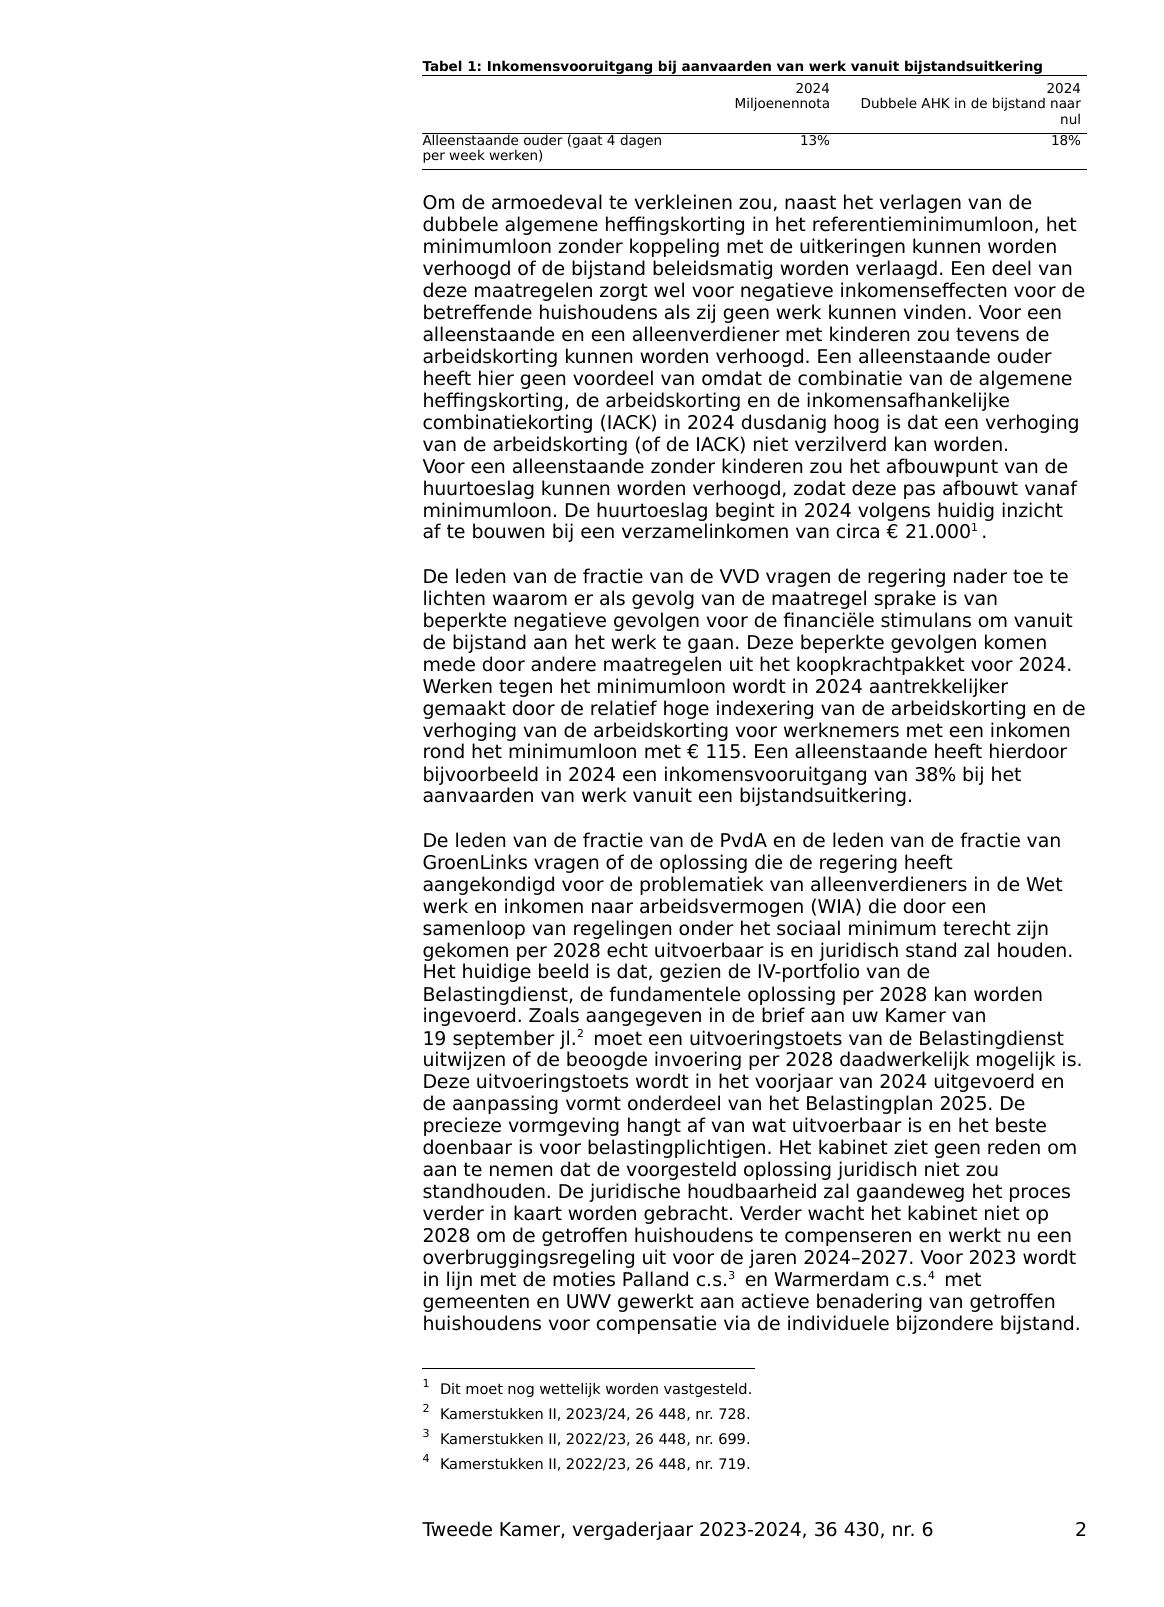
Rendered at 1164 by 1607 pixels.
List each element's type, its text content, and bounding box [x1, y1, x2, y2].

text Kamerstukken II, 2022/23, 26 448, nr. 719. [422, 1452, 1087, 1474]
table_header Tabel 1: Inkomensvooruitgang bij aanvaarden van werk vanuit bijstandsuitkering [422, 59, 1087, 75]
table_cell 2024 Miljoenennota [688, 76, 836, 132]
text De leden van de fractie van de PvdA en de leden van de fractie van GroenLinks vragen of de oplossing die de regering heeft aangekondigd voor de problematiek van alleenverdieners in de Wet werk en inkomen naar arbeidsvermogen (WIA) die door een samenloop van regelingen onder het sociaal minimum terecht zijn gekomen per 2028 echt uitvoerbaar is en juridisch stand zal houden. Het huidige beeld is dat, gezien de IV-portfolio van de Belastingdienst, de fundamentele oplossing per 2028 kan worden ingevoerd. Zoals aangegeven in de brief aan uw Kamer van 19 september jl. moet een uitvoeringstoets van de Belastingdienst uitwijzen of de beoogde invoering per 2028 daadwerkelijk mogelijk is. Deze uitvoeringstoets wordt in het voorjaar van 2024 uitgevoerd en de aanpassing vormt onderdeel van het Belastingplan 2025. De precieze vormgeving hangt af van wat uitvoerbaar is en het beste doenbaar is voor belastingplichtigen. Het kabinet ziet geen reden om aan te nemen dat de voorgesteld oplossing juridisch niet zou standhouden. De juridische houdbaarheid zal gaandeweg het proces verder in kaart worden gebracht. Verder wacht het kabinet niet op 2028 om de getroffen huishoudens te compenseren en werkt nu een overbruggingsregeling uit voor de jaren 2024–2027. Voor 2023 wordt in lijn met de moties Palland c.s. en Warmerdam c.s. met gemeenten en UWV gewerkt aan actieve benadering van getroffen huishoudens voor compensatie via de individuele bijzondere bijstand. [422, 829, 1087, 1335]
table_cell [422, 76, 688, 132]
text De leden van de fractie van de VVD vragen de regering nader toe te lichten waarom er als gevolg van de maatregel sprake is van beperkte negatieve gevolgen voor de financiële stimulans om vanuit de bijstand aan het werk te gaan. Deze beperkte gevolgen komen mede door andere maatregelen uit het koopkrachtpakket voor 2024. Werken tegen het minimumloon wordt in 2024 aantrekkelijker gemaakt door de relatief hoge indexering van de arbeidskorting en de verhoging van de arbeidskorting voor werknemers met een inkomen rond het minimumloon met € 115. Een alleenstaande heeft hierdoor bijvoorbeeld in 2024 een inkomensvooruitgang van 38% bij het aanvaarden van werk vanuit een bijstandsuitkering. [422, 566, 1087, 807]
text Kamerstukken II, 2022/23, 26 448, nr. 699. [422, 1427, 1087, 1449]
text Kamerstukken II, 2023/24, 26 448, nr. 728. [422, 1402, 1087, 1424]
text Voor een alleenstaande zonder kinderen zou het afbouwpunt van de huurtoeslag kunnen worden verhoogd, zodat deze pas afbouwt vanaf minimumloon. De huurtoeslag begint in 2024 volgens huidig inzicht af te bouwen bij een verzamelinkomen van circa € 21.000. [422, 456, 1087, 543]
table_cell 18% [836, 134, 1087, 168]
text Om de armoedeval te verkleinen zou, naast het verlagen van de dubbele algemene heffingskorting in het referentieminimumloon, het minimumloon zonder koppeling met de uitkeringen kunnen worden verhoogd of de bijstand beleidsmatig worden verlaagd. Een deel van deze maatregelen zorgt wel voor negatieve inkomenseffecten voor de betreffende huishoudens als zij geen werk kunnen vinden. Voor een alleenstaande en een alleenverdiener met kinderen zou tevens de arbeidskorting kunnen worden verhoogd. Een alleenstaande ouder heeft hier geen voordeel van omdat de combinatie van de algemene heffingskorting, de arbeidskorting en de inkomensafhankelijke combinatiekorting (IACK) in 2024 dusdanig hoog is dat een verhoging van de arbeidskorting (of de IACK) niet verzilverd kan worden. [422, 192, 1087, 456]
table_cell Alleenstaande ouder (gaat 4 dagen per week werken) [422, 134, 688, 168]
table_cell 2024 Dubbele AHK in de bijstand naar nul [836, 76, 1087, 132]
text Dit moet nog wettelijk worden vastgesteld. [422, 1377, 1087, 1399]
table_cell 13% [688, 134, 836, 168]
